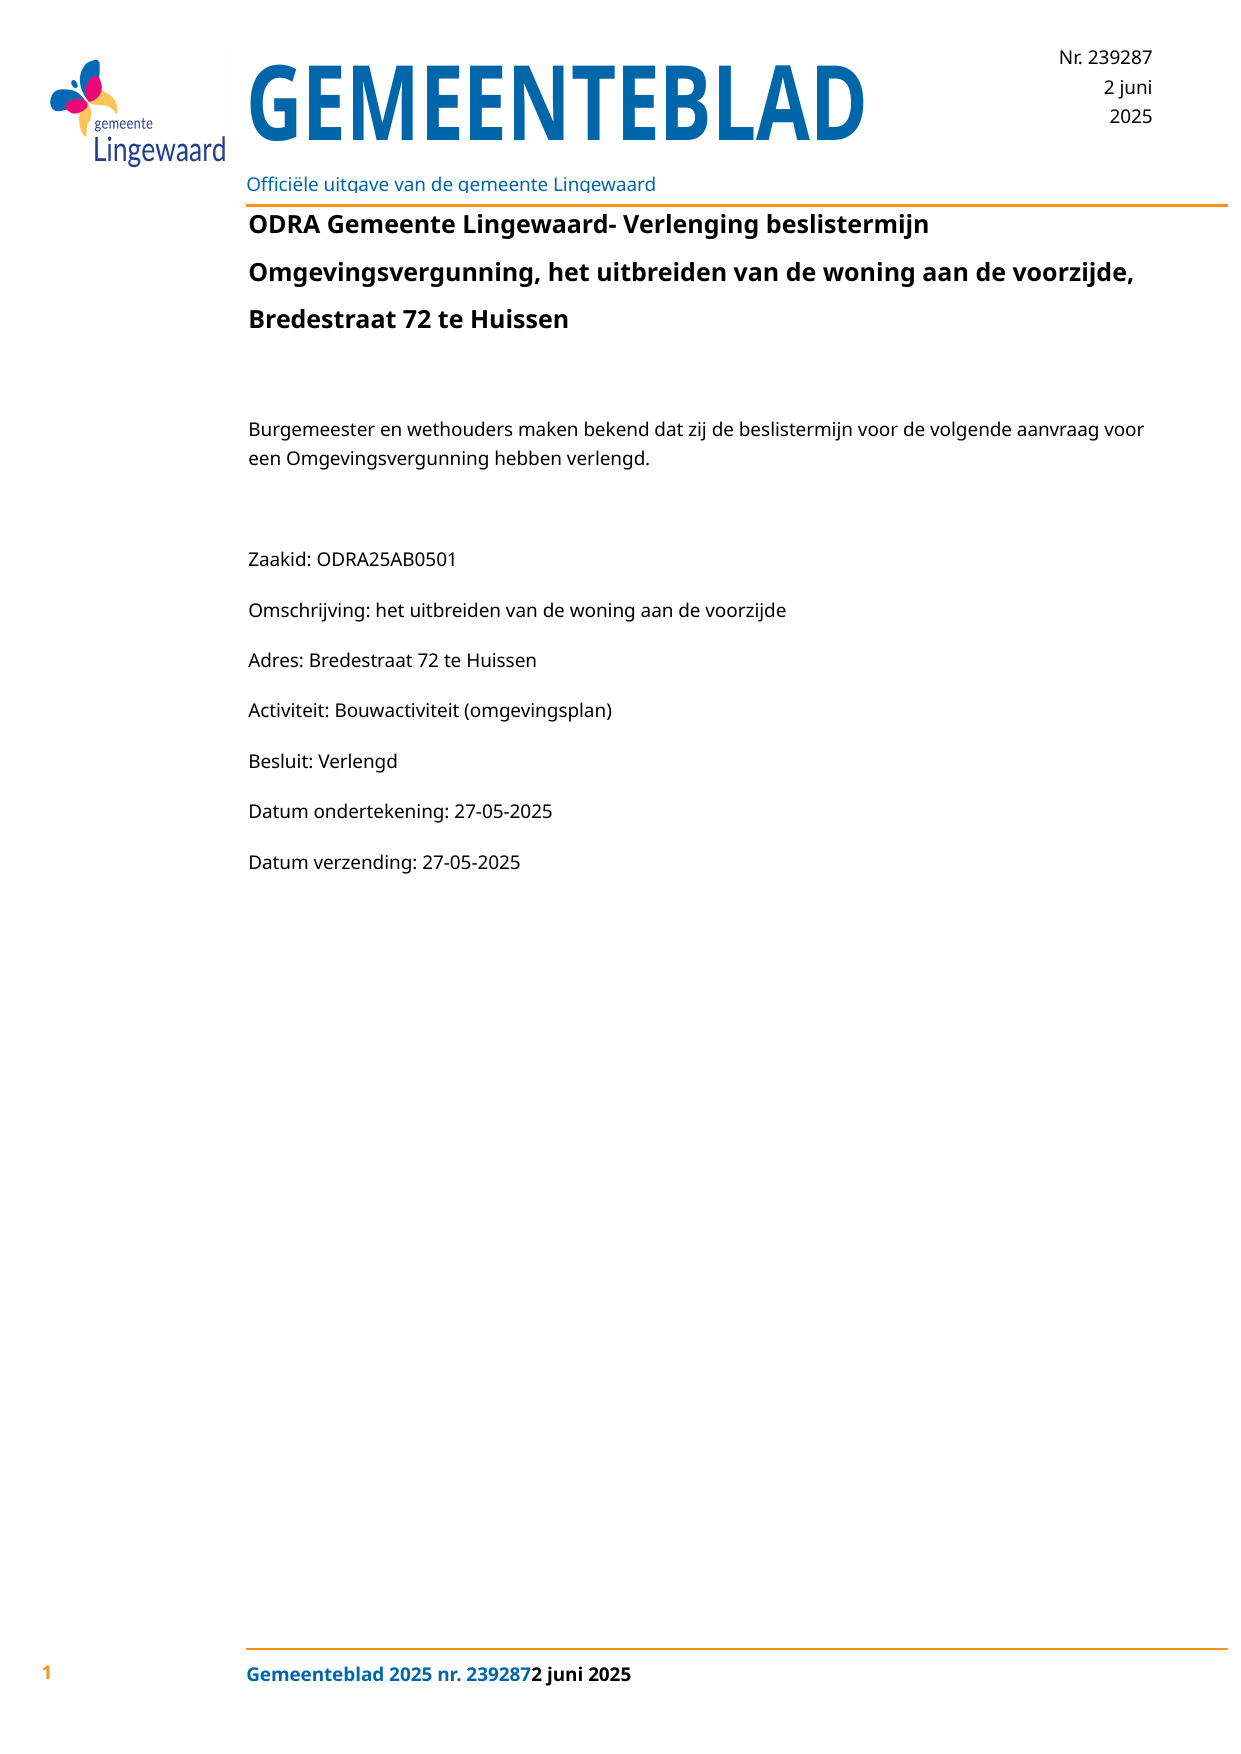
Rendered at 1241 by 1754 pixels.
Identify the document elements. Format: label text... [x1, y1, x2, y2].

text Omschrijving: het uitbreiden van de woning aan de voorzijde [248, 597, 1152, 622]
text ODRA Gemeente Lingewaard- Verlenging beslistermijn Omgevingsvergunning, het uitbreiden van de woning aan de voorzijde, Bredestraat 72 te Huissen [248, 207, 1152, 336]
text Besluit: Verlengd [248, 748, 1152, 774]
text Burgemeester en wethouders maken bekend dat zij de beslistermijn voor de volgende aanvraag voor een Omgevingsvergunning hebben verlengd. [248, 416, 1152, 471]
picture [41, 47, 231, 172]
text Datum verzending: 27-05-2025 [248, 849, 1152, 874]
text Adres: Bredestraat 72 te Huissen [248, 647, 1152, 673]
text Activiteit: Bouwactiviteit (omgevingsplan) [248, 698, 1152, 723]
text Zaakid: ODRA25AB0501 [248, 546, 1152, 572]
text Datum ondertekening: 27-05-2025 [248, 798, 1152, 824]
